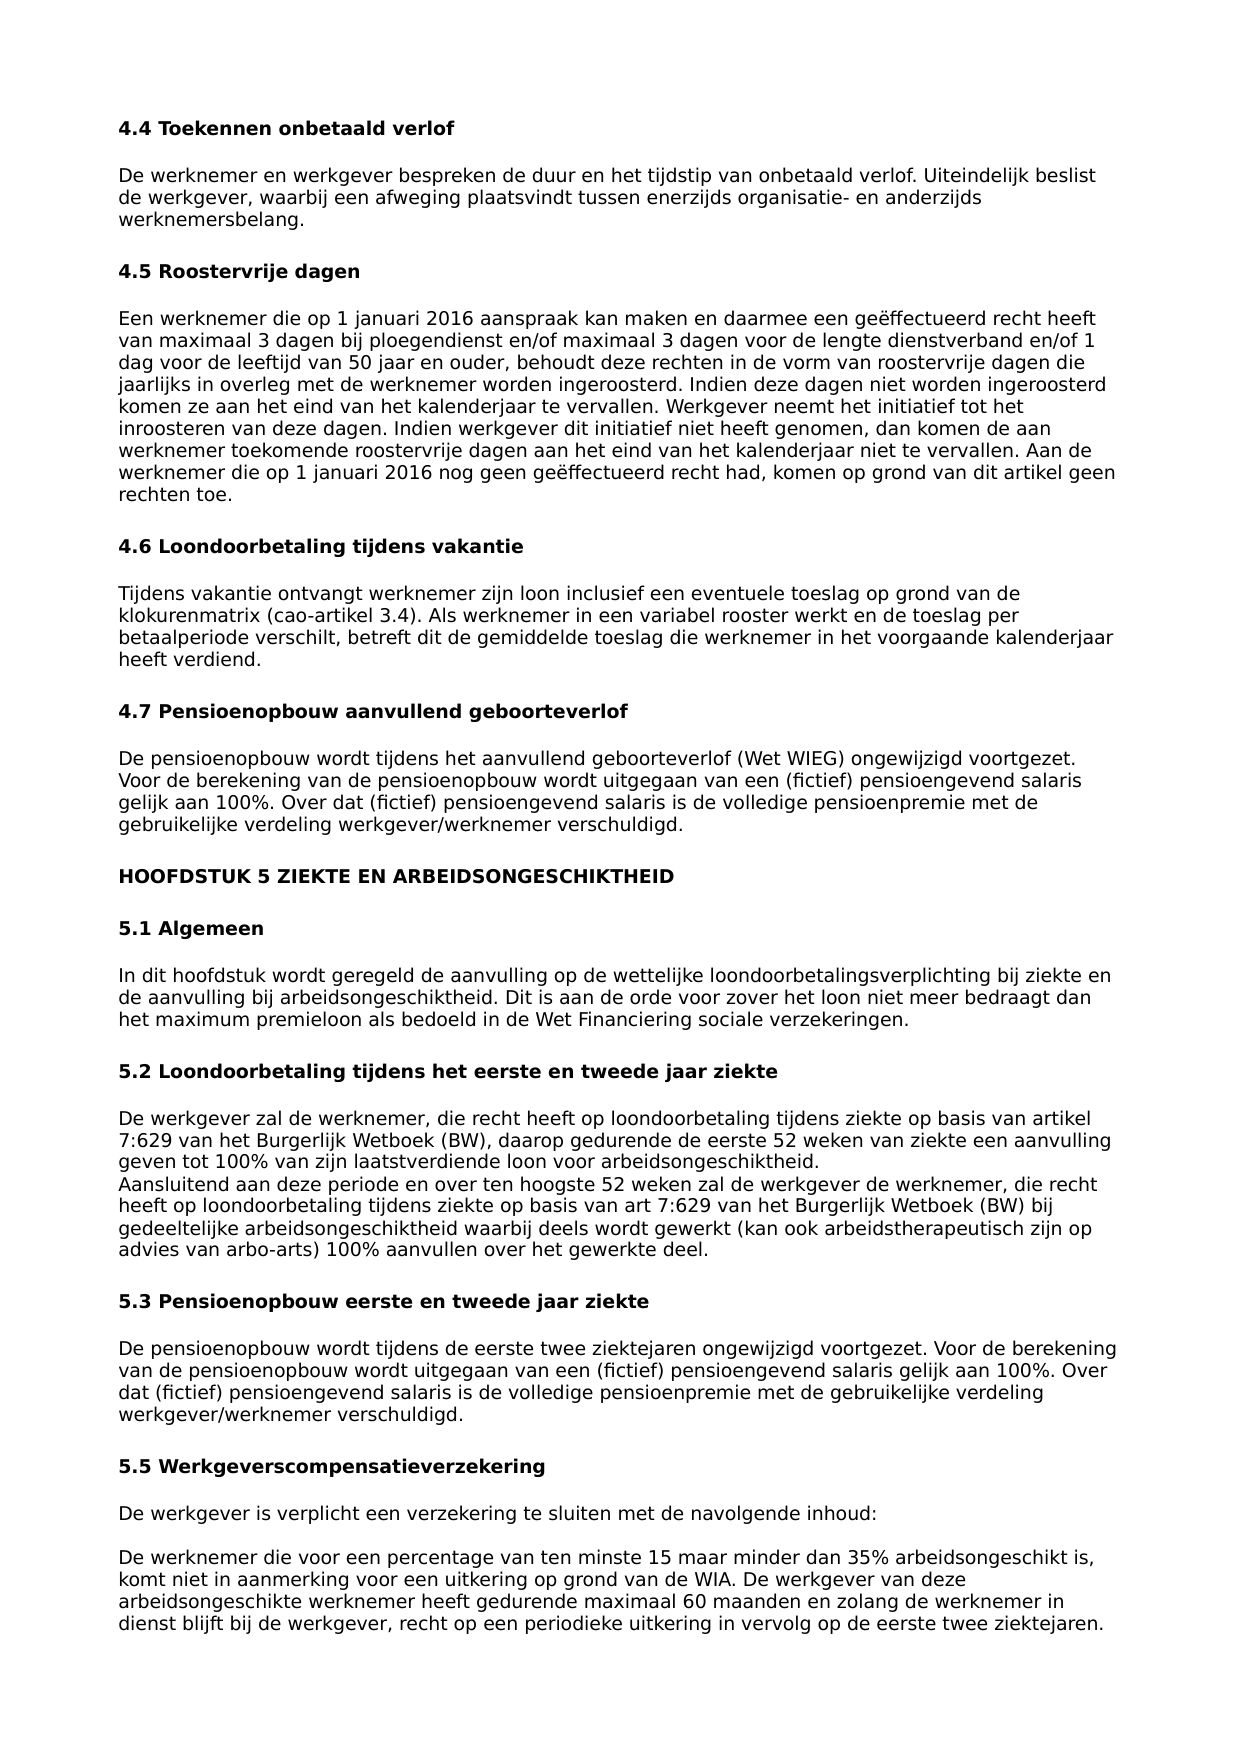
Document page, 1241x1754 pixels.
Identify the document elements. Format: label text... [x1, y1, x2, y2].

subtitle 5.5 Werkgeverscompensatieverzekering [118, 1456, 1122, 1478]
text De pensioenopbouw wordt tijdens het aanvullend geboorteverlof (Wet WIEG) ongewijzigd voortgezet. Voor de berekening van de pensioenopbouw wordt uitgegaan van een (fictief) pensioengevend salaris gelijk aan 100%. Over dat (fictief) pensioengevend salaris is de volledige pensioenpremie met de gebruikelijke verdeling werkgever/werknemer verschuldigd. [118, 748, 1122, 836]
text De werknemer die voor een percentage van ten minste 15 maar minder dan 35% arbeidsongeschikt is, komt niet in aanmerking voor een uitkering op grond van de WIA. De werkgever van deze arbeidsongeschikte werknemer heeft gedurende maximaal 60 maanden en zolang de werknemer in dienst blijft bij de werkgever, recht op een periodieke uitkering in vervolg op de eerste twee ziektejaren. [118, 1547, 1122, 1635]
text In dit hoofdstuk wordt geregeld de aanvulling op de wettelijke loondoorbetalingsverplichting bij ziekte en de aanvulling bij arbeidsongeschiktheid. Dit is aan de orde voor zover het loon niet meer bedraagt dan het maximum premieloon als bedoeld in de Wet Financiering sociale verzekeringen. [118, 964, 1122, 1031]
text De werknemer en werkgever bespreken de duur en het tijdstip van onbetaald verlof. Uiteindelijk beslist de werkgever, waarbij een afweging plaatsvindt tussen enerzijds organisatie- en anderzijds werknemersbelang. [118, 165, 1122, 231]
text De pensioenopbouw wordt tijdens de eerste twee ziektejaren ongewijzigd voortgezet. Voor de berekening van de pensioenopbouw wordt uitgegaan van een (fictief) pensioengevend salaris gelijk aan 100%. Over dat (fictief) pensioengevend salaris is de volledige pensioenpremie met de gebruikelijke verdeling werkgever/werknemer verschuldigd. [118, 1338, 1122, 1426]
subtitle 5.3 Pensioenopbouw eerste en tweede jaar ziekte [118, 1291, 1122, 1313]
subtitle 5.2 Loondoorbetaling tijdens het eerste en tweede jaar ziekte [118, 1061, 1122, 1082]
text De werkgever is verplicht een verzekering te sluiten met de navolgende inhoud: [118, 1503, 1122, 1525]
text Tijdens vakantie ontvangt werknemer zijn loon inclusief een eventuele toeslag op grond van de klokurenmatrix (cao-artikel 3.4). Als werknemer in een variabel rooster werkt en de toeslag per betaalperiode verschilt, betreft dit de gemiddelde toeslag die werknemer in het voorgaande kalenderjaar heeft verdiend. [118, 583, 1122, 671]
subtitle 5.1 Algemeen [118, 918, 1122, 939]
subtitle 4.7 Pensioenopbouw aanvullend geboorteverlof [118, 701, 1122, 723]
subtitle 4.5 Roostervrije dagen [118, 261, 1122, 283]
text Aansluitend aan deze periode en over ten hoogste 52 weken zal de werkgever de werknemer, die recht heeft op loondoorbetaling tijdens ziekte op basis van art 7:629 van het Burgerlijk Wetboek (BW) bij gedeeltelijke arbeidsongeschiktheid waarbij deels wordt gewerkt (kan ook arbeidstherapeutisch zijn op advies van arbo-arts) 100% aanvullen over het gewerkte deel. [118, 1173, 1122, 1261]
text Een werknemer die op 1 januari 2016 aanspraak kan maken en daarmee een geëffectueerd recht heeft van maximaal 3 dagen bij ploegendienst en/of maximaal 3 dagen voor de lengte dienstverband en/of 1 dag voor de leeftijd van 50 jaar en ouder, behoudt deze rechten in de vorm van roostervrije dagen die jaarlijks in overleg met de werknemer worden ingeroosterd. Indien deze dagen niet worden ingeroosterd komen ze aan het eind van het kalenderjaar te vervallen. Werkgever neemt het initiatief tot het inroosteren van deze dagen. Indien werkgever dit initiatief niet heeft genomen, dan komen de aan werknemer toekomende roostervrije dagen aan het eind van het kalenderjaar niet te vervallen. Aan de werknemer die op 1 januari 2016 nog geen geëffectueerd recht had, komen op grond van dit artikel geen rechten toe. [118, 308, 1122, 506]
subtitle 4.4 Toekennen onbetaald verlof [118, 118, 1122, 140]
text De werkgever zal de werknemer, die recht heeft op loondoorbetaling tijdens ziekte op basis van artikel 7:629 van het Burgerlijk Wetboek (BW), daarop gedurende de eerste 52 weken van ziekte een aanvulling geven tot 100% van zijn laatstverdiende loon voor arbeidsongeschiktheid. [118, 1107, 1122, 1173]
subtitle HOOFDSTUK 5 ZIEKTE EN ARBEIDSONGESCHIKTHEID [118, 866, 1122, 888]
subtitle 4.6 Loondoorbetaling tijdens vakantie [118, 536, 1122, 558]
